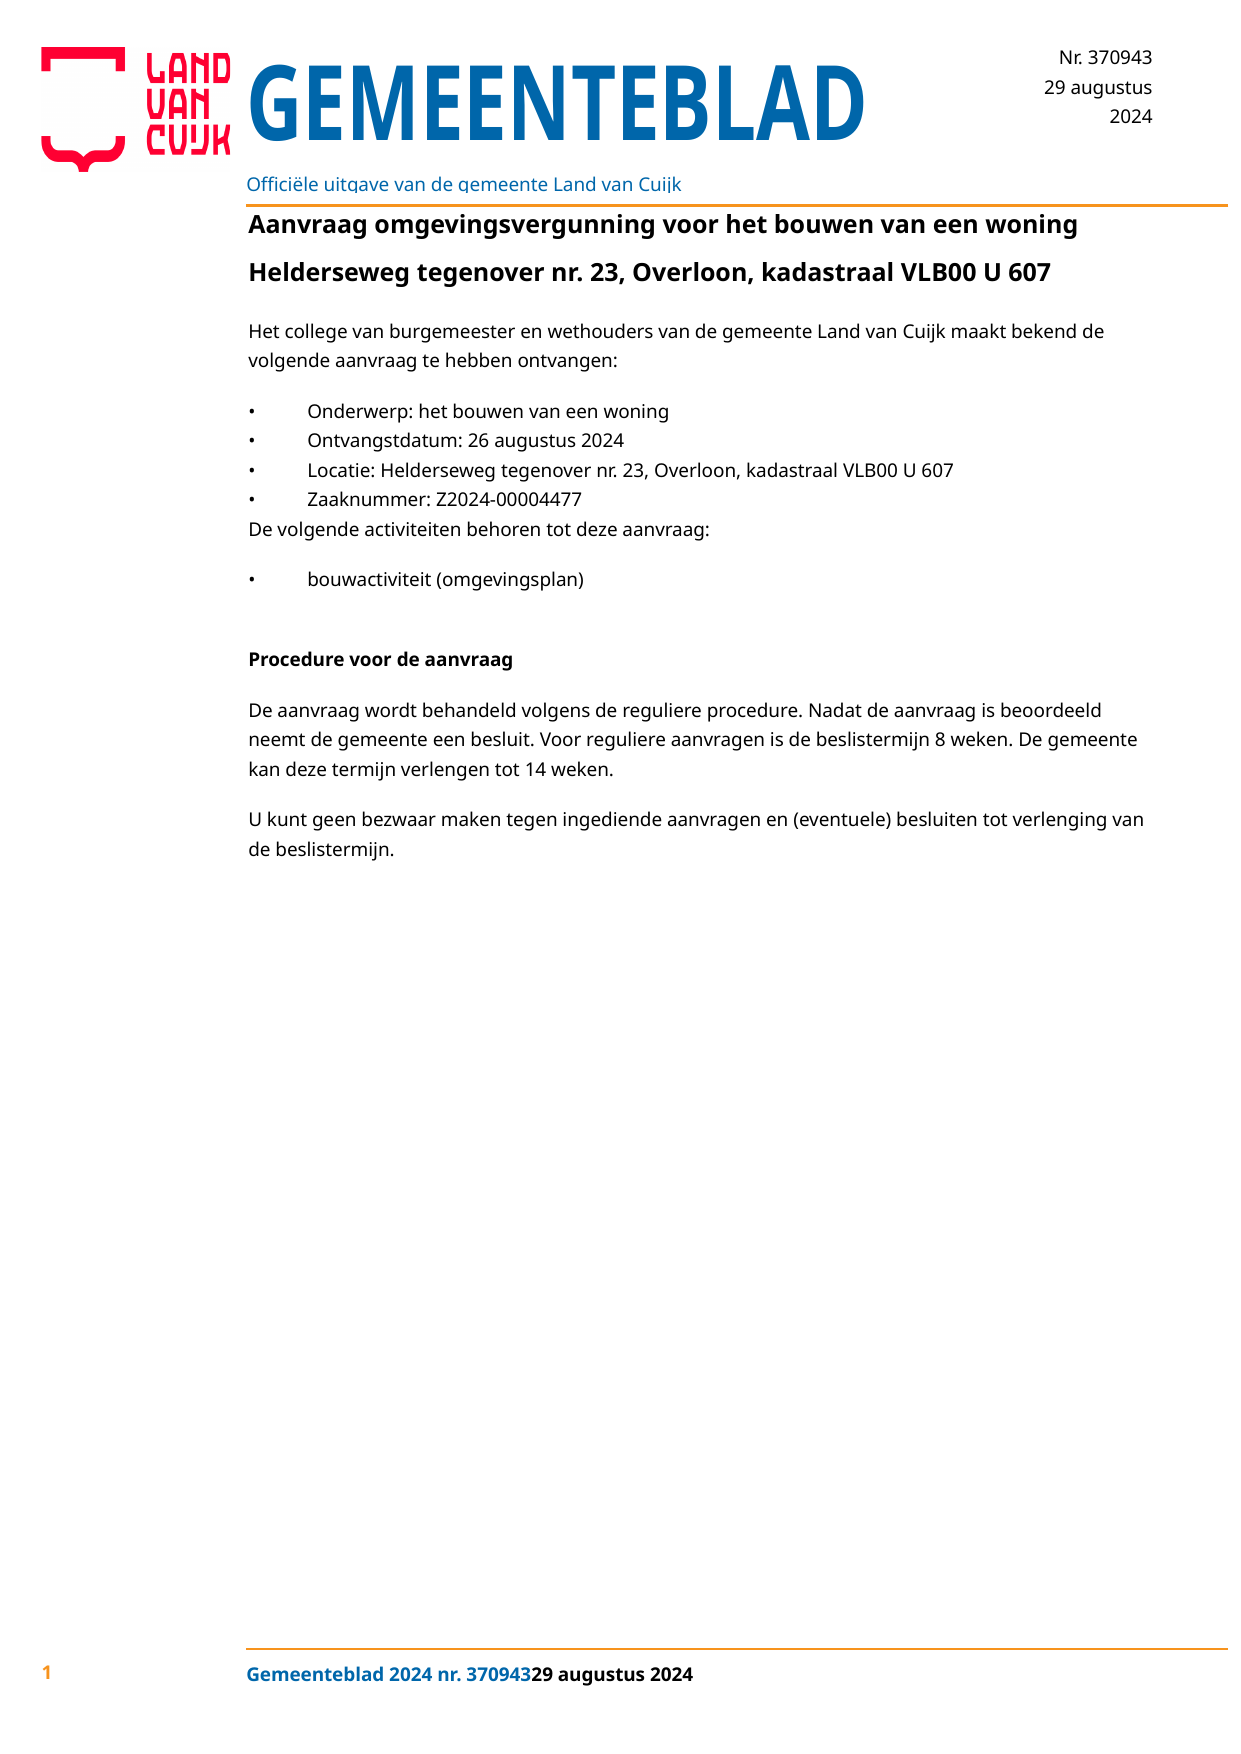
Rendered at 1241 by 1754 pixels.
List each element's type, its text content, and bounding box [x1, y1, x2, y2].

text Procedure voor de aanvraag [248, 647, 1152, 672]
text U kunt geen bezwaar maken tegen ingediende aanvragen en (eventuele) besluiten tot verlenging van de beslistermijn. [248, 807, 1152, 862]
text De volgende activiteiten behoren tot deze aanvraag: [248, 516, 1152, 542]
list Zaaknummer: Z2024-00004477 [248, 487, 1152, 512]
list Onderwerp: het bouwen van een woning [248, 398, 1152, 424]
text Aanvraag omgevingsvergunning voor het bouwen van een woning Helderseweg tegenover nr. 23, Overloon, kadastraal VLB00 U 607 [248, 207, 1152, 288]
list bouwactiviteit (omgevingsplan) [248, 567, 1152, 592]
picture [41, 47, 231, 172]
text De aanvraag wordt behandeld volgens de reguliere procedure. Nadat de aanvraag is beoordeeld neemt de gemeente een besluit. Voor reguliere aanvragen is de beslistermijn 8 weken. De gemeente kan deze termijn verlengen tot 14 weken. [248, 697, 1152, 782]
text Het college van burgemeester en wethouders van de gemeente Land van Cuijk maakt bekend de volgende aanvraag te hebben ontvangen: [248, 318, 1152, 373]
list Locatie: Helderseweg tegenover nr. 23, Overloon, kadastraal VLB00 U 607 [248, 457, 1152, 483]
list Ontvangstdatum: 26 augustus 2024 [248, 427, 1152, 453]
